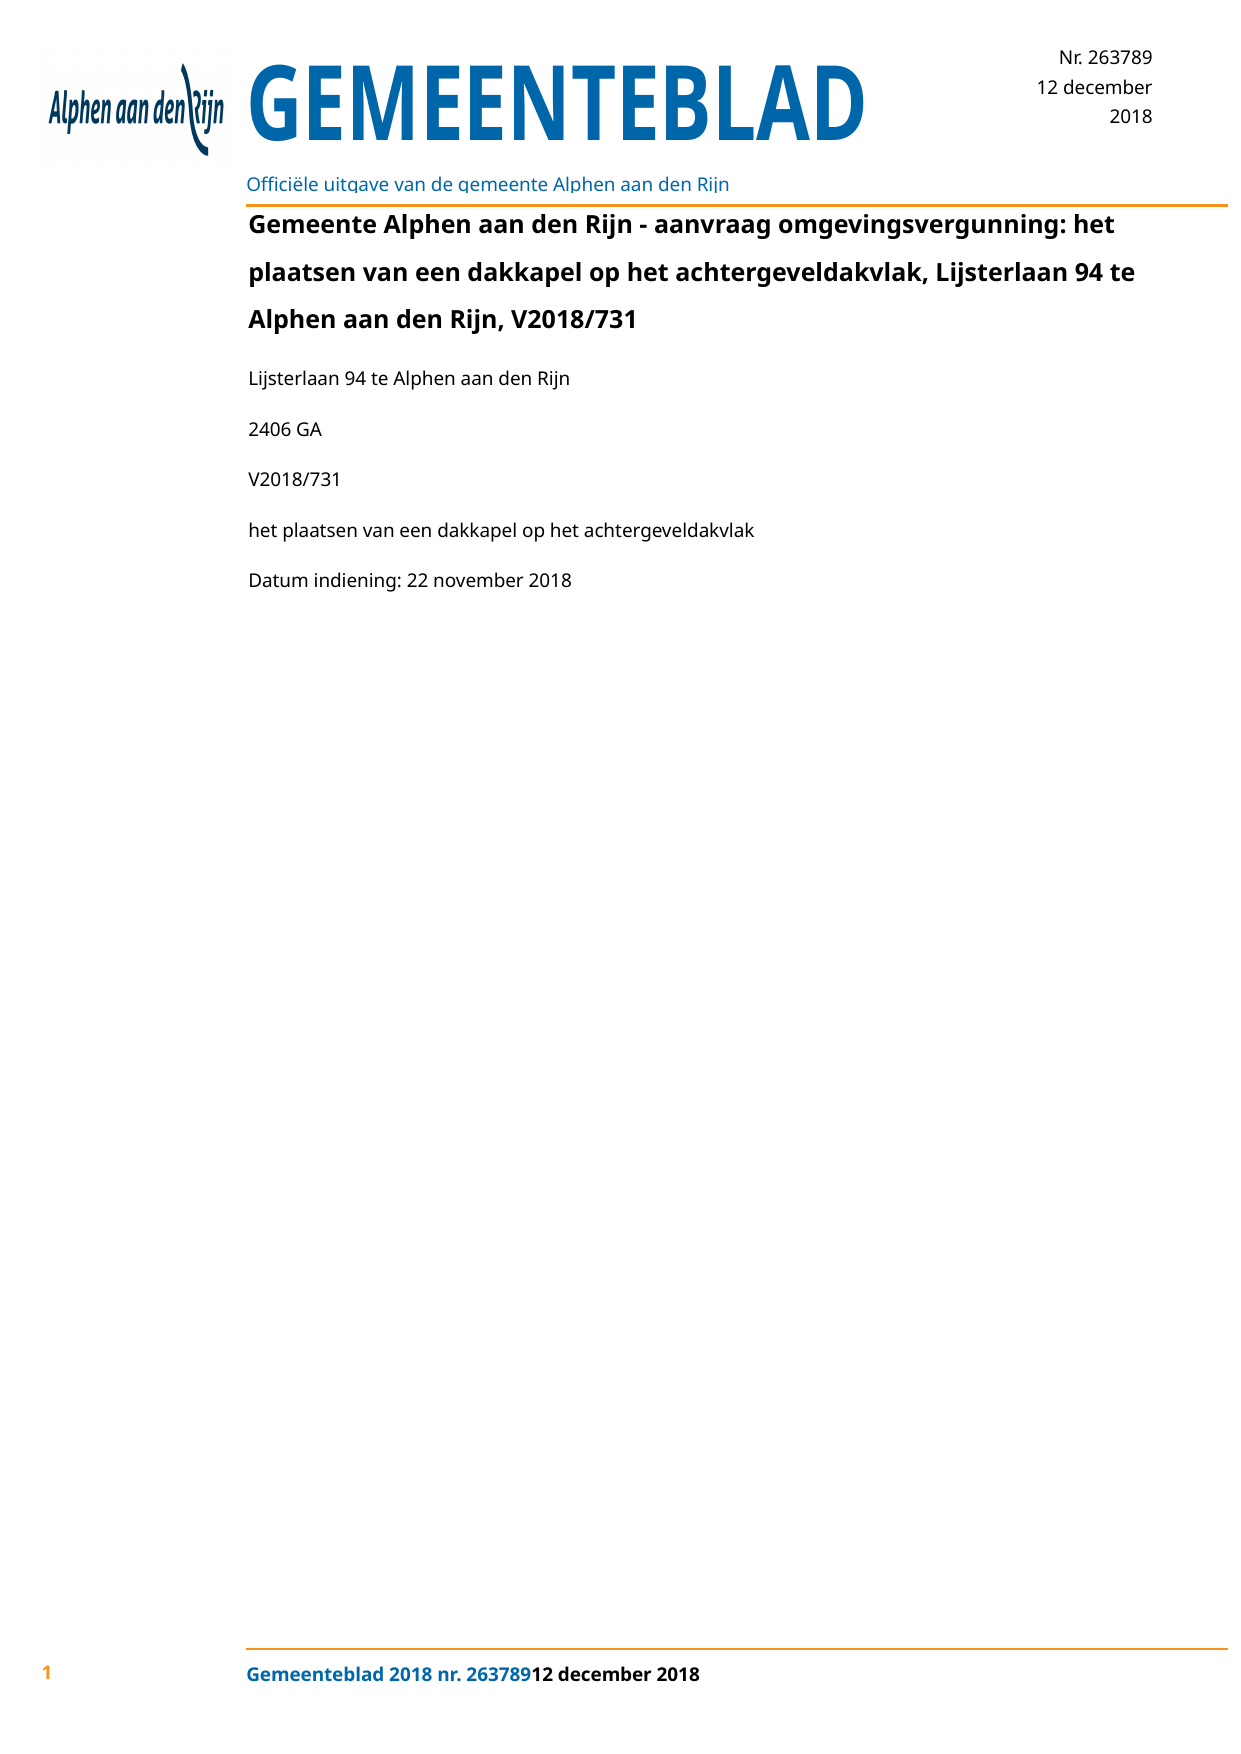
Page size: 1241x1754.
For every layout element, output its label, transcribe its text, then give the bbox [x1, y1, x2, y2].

text V2018/731 [248, 466, 1152, 492]
text het plaatsen van een dakkapel op het achtergeveldakvlak [248, 517, 1152, 542]
text Gemeente Alphen aan den Rijn - aanvraag omgevingsvergunning: het plaatsen van een dakkapel op het achtergeveldakvlak, Lijsterlaan 94 te Alphen aan den Rijn, V2018/731 [248, 207, 1152, 336]
text 2406 GA [248, 416, 1152, 442]
picture [41, 47, 231, 172]
text Datum indiening: 22 november 2018 [248, 567, 1152, 593]
text Lijsterlaan 94 te Alphen aan den Rijn [248, 366, 1152, 391]
